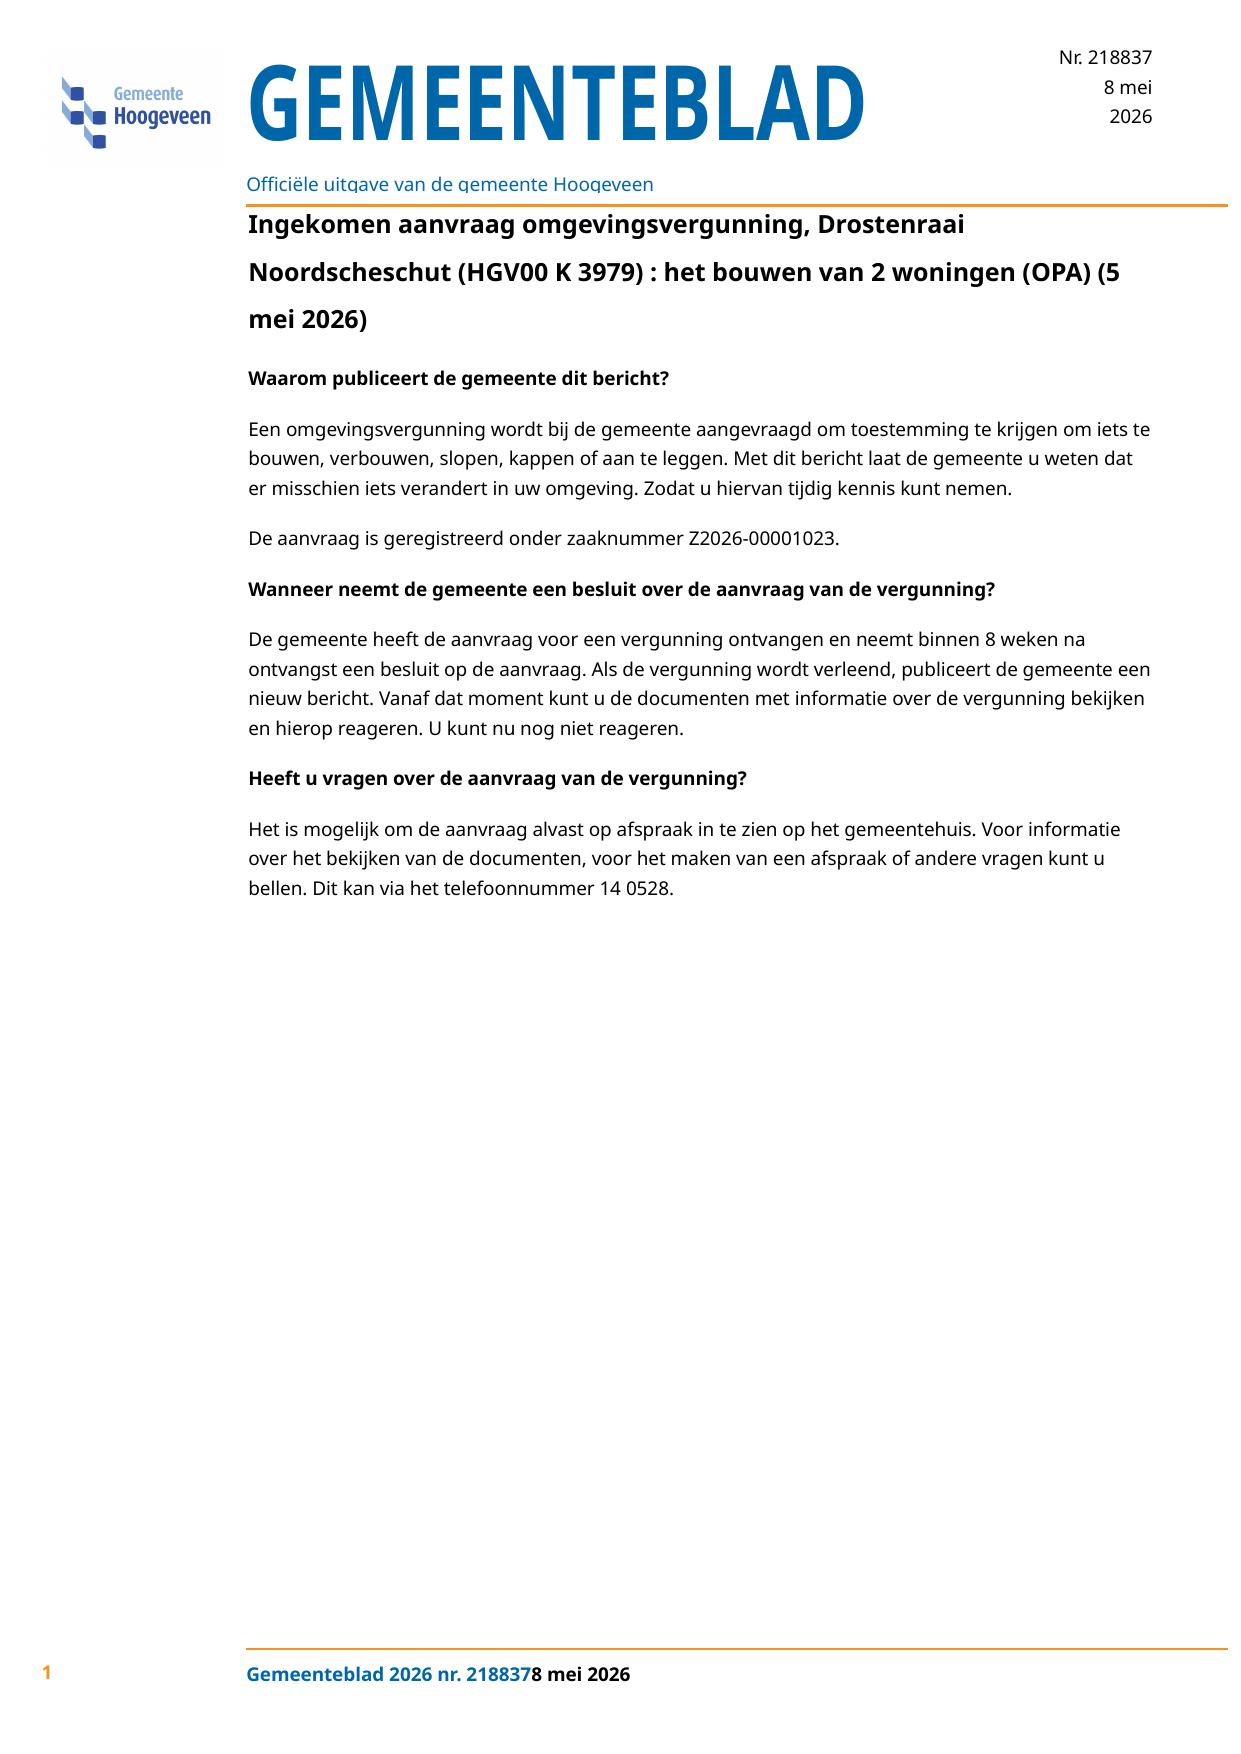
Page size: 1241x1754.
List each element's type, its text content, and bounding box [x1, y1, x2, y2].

text De aanvraag is geregistreerd onder zaaknummer Z2026-00001023. [248, 526, 1152, 551]
text Heeft u vragen over de aanvraag van de vergunning? [248, 766, 1152, 791]
text Wanneer neemt de gemeente een besluit over de aanvraag van de vergunning? [248, 576, 1152, 602]
text Ingekomen aanvraag omgevingsvergunning, Drostenraai Noordscheschut (HGV00 K 3979) : het bouwen van 2 woningen (OPA) (5 mei 2026) [248, 207, 1152, 336]
text Waarom publiceert de gemeente dit bericht? [248, 366, 1152, 391]
text Het is mogelijk om de aanvraag alvast op afspraak in te zien op het gemeentehuis. Voor informatie over het bekijken van de documenten, voor het maken van een afspraak of andere vragen kunt u bellen. Dit kan via het telefoonnummer 14 0528. [248, 816, 1152, 901]
text De gemeente heeft de aanvraag voor een vergunning ontvangen en neemt binnen 8 weken na ontvangst een besluit op de aanvraag. Als de vergunning wordt verleend, publiceert de gemeente een nieuw bericht. Vanaf dat moment kunt u de documenten met informatie over de vergunning bekijken en hierop reageren. U kunt nu nog niet reageren. [248, 626, 1152, 741]
text Een omgevingsvergunning wordt bij de gemeente aangevraagd om toestemming te krijgen om iets te bouwen, verbouwen, slopen, kappen of aan te leggen. Met dit bericht laat de gemeente u weten dat er misschien iets verandert in uw omgeving. Zodat u hiervan tijdig kennis kunt nemen. [248, 416, 1152, 501]
picture [41, 47, 231, 172]
